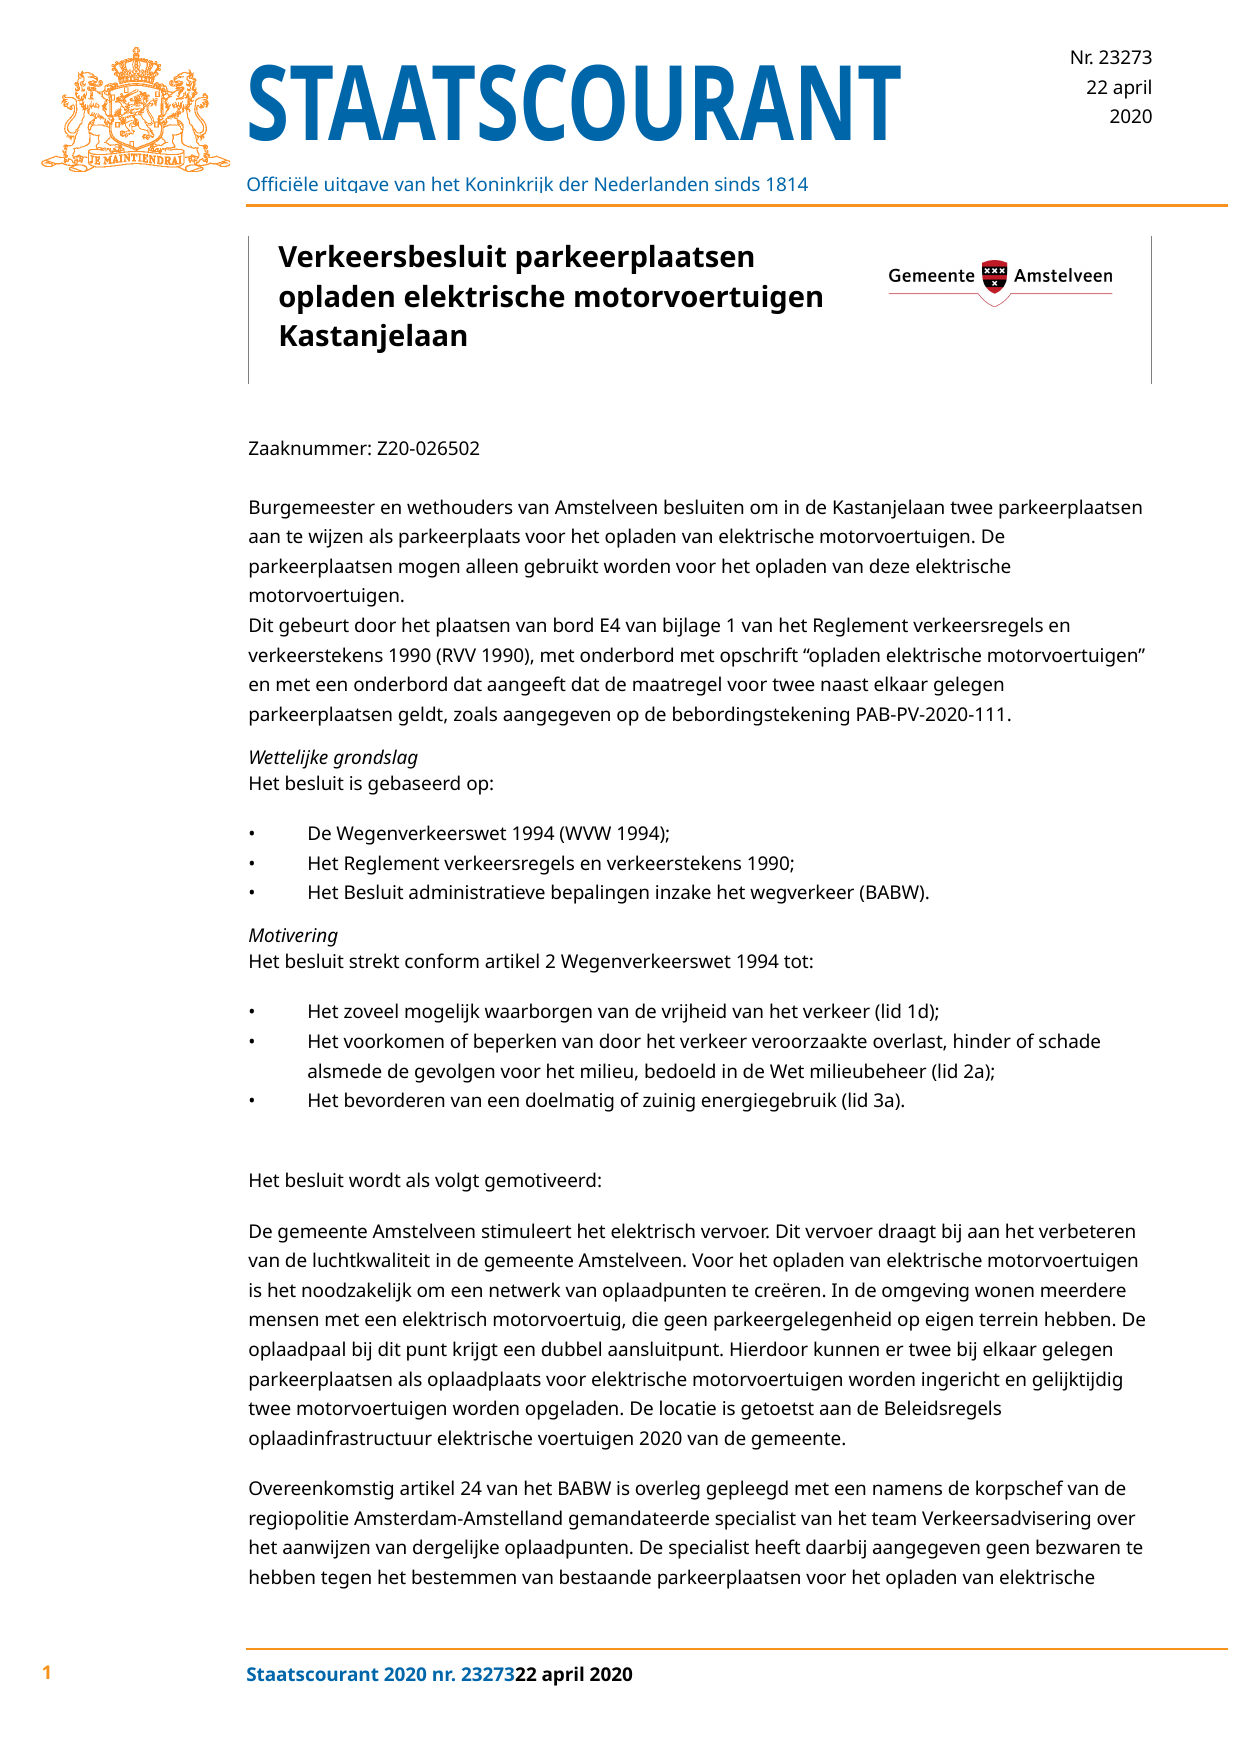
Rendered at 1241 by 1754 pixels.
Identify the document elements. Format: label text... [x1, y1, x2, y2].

text Het besluit is gebaseerd op: [248, 770, 1152, 796]
text Dit gebeurt door het plaatsen van bord E4 van bijlage 1 van het Reglement verkeersregels en verkeerstekens 1990 (RVV 1990), met onderbord met opschrift “opladen elektrische motorvoertuigen” en met een onderbord dat aangeeft dat de maatregel voor twee naast elkaar gelegen parkeerplaatsen geldt, zoals aangegeven op de bebordingstekening PAB-PV-2020-111. [248, 612, 1152, 727]
list Het bevorderen van een doelmatig of zuinig energiegebruik (lid 3a). [248, 1087, 1152, 1113]
list Het Reglement verkeersregels en verkeerstekens 1990; [248, 850, 1152, 876]
picture [41, 47, 231, 172]
list De Wegenverkeerswet 1994 (WVW 1994); [248, 820, 1152, 846]
table_header [850, 236, 1151, 384]
text Zaaknummer: Z20-026502 [248, 435, 1152, 460]
text Motivering [248, 922, 1152, 948]
text Wettelijke grondslag [248, 744, 1152, 770]
list Het voorkomen of beperken van door het verkeer veroorzaakte overlast, hinder of schade alsmede de gevolgen voor het milieu, bedoeld in de Wet milieubeheer (lid 2a); [248, 1028, 1152, 1083]
list Het Besluit administratieve bepalingen inzake het wegverkeer (BABW). [248, 879, 1152, 905]
text Het besluit wordt als volgt gemotiveerd: [248, 1167, 1152, 1193]
picture [882, 236, 1119, 331]
text De gemeente Amstelveen stimuleert het elektrisch vervoer. Dit vervoer draagt bij aan het verbeteren van de luchtkwaliteit in de gemeente Amstelveen. Voor het opladen van elektrische motorvoertuigen is het noodzakelijk om een netwerk van oplaadpunten te creëren. In de omgeving wonen meerdere mensen met een elektrisch motorvoertuig, die geen parkeergelegenheid op eigen terrein hebben. De oplaadpaal bij dit punt krijgt een dubbel aansluitpunt. Hierdoor kunnen er twee bij elkaar gelegen parkeerplaatsen als oplaadplaats voor elektrische motorvoertuigen worden ingericht en gelijktijdig twee motorvoertuigen worden opgeladen. De locatie is getoetst aan de Beleidsregels oplaadinfrastructuur elektrische voertuigen 2020 van de gemeente. [248, 1218, 1152, 1451]
text Het besluit strekt conform artikel 2 Wegenverkeerswet 1994 tot: [248, 948, 1152, 974]
text Burgemeester en wethouders van Amstelveen besluiten om in de Kastanjelaan twee parkeerplaatsen aan te wijzen als parkeerplaats voor het opladen van elektrische motorvoertuigen. De parkeerplaatsen mogen alleen gebruikt worden voor het opladen van deze elektrische motorvoertuigen. [248, 494, 1152, 608]
table_header Verkeersbesluit parkeerplaatsen opladen elektrische motorvoertuigen Kastanjelaan [249, 236, 850, 384]
text Overeenkomstig artikel 24 van het BABW is overleg gepleegd met een namens de korpschef van de regiopolitie Amsterdam-Amstelland gemandateerde specialist van het team Verkeersadvisering over het aanwijzen van dergelijke oplaadpunten. De specialist heeft daarbij aangegeven geen bezwaren te hebben tegen het bestemmen van bestaande parkeerplaatsen voor het opladen van elektrische [248, 1475, 1152, 1590]
list Het zoveel mogelijk waarborgen van de vrijheid van het verkeer (lid 1d); [248, 999, 1152, 1024]
